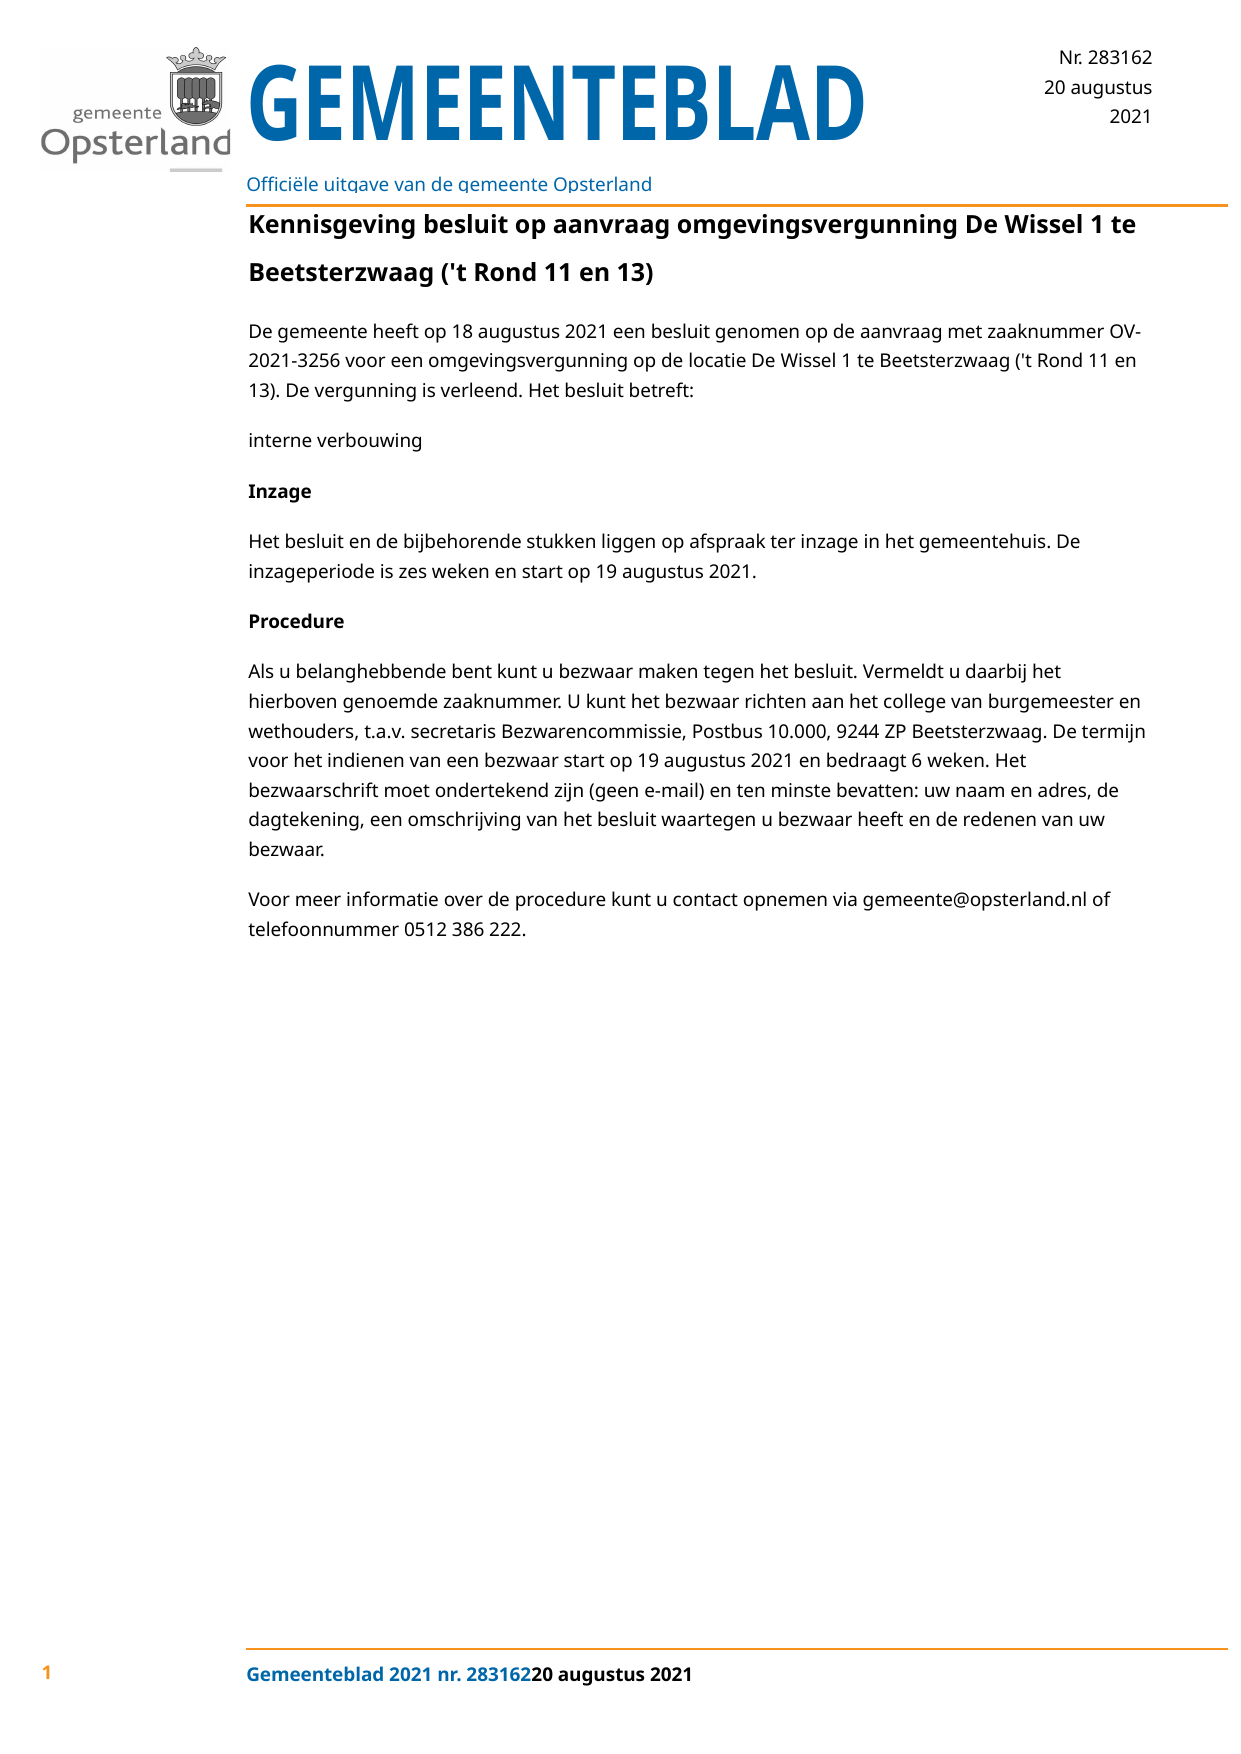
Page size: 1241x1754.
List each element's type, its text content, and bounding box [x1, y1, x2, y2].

picture [41, 47, 231, 172]
text Inzage [248, 478, 1152, 504]
text Als u belanghebbende bent kunt u bezwaar maken tegen het besluit. Vermeldt u daarbij het hierboven genoemde zaaknummer. U kunt het bezwaar richten aan het college van burgemeester en wethouders, t.a.v. secretaris Bezwarencommissie, Postbus 10.000, 9244 ZP Beetsterzwaag. De termijn voor het indienen van een bezwaar start op 19 augustus 2021 en bedraagt 6 weken. Het bezwaarschrift moet ondertekend zijn (geen e-mail) en ten minste bevatten: uw naam en adres, de dagtekening, een omschrijving van het besluit waartegen u bezwaar heeft en de redenen van uw bezwaar. [248, 659, 1152, 862]
text interne verbouwing [248, 427, 1152, 453]
text Voor meer informatie over de procedure kunt u contact opnemen via gemeente@opsterland.nl of telefoonnummer 0512 386 222. [248, 887, 1152, 942]
text Kennisgeving besluit op aanvraag omgevingsvergunning De Wissel 1 te Beetsterzwaag ('t Rond 11 en 13) [248, 207, 1152, 288]
text Het besluit en de bijbehorende stukken liggen op afspraak ter inzage in het gemeentehuis. De inzageperiode is zes weken en start op 19 augustus 2021. [248, 528, 1152, 584]
text De gemeente heeft op 18 augustus 2021 een besluit genomen op de aanvraag met zaaknummer OV-2021-3256 voor een omgevingsvergunning op de locatie De Wissel 1 te Beetsterzwaag ('t Rond 11 en 13). De vergunning is verleend. Het besluit betreft: [248, 318, 1152, 403]
text Procedure [248, 608, 1152, 634]
